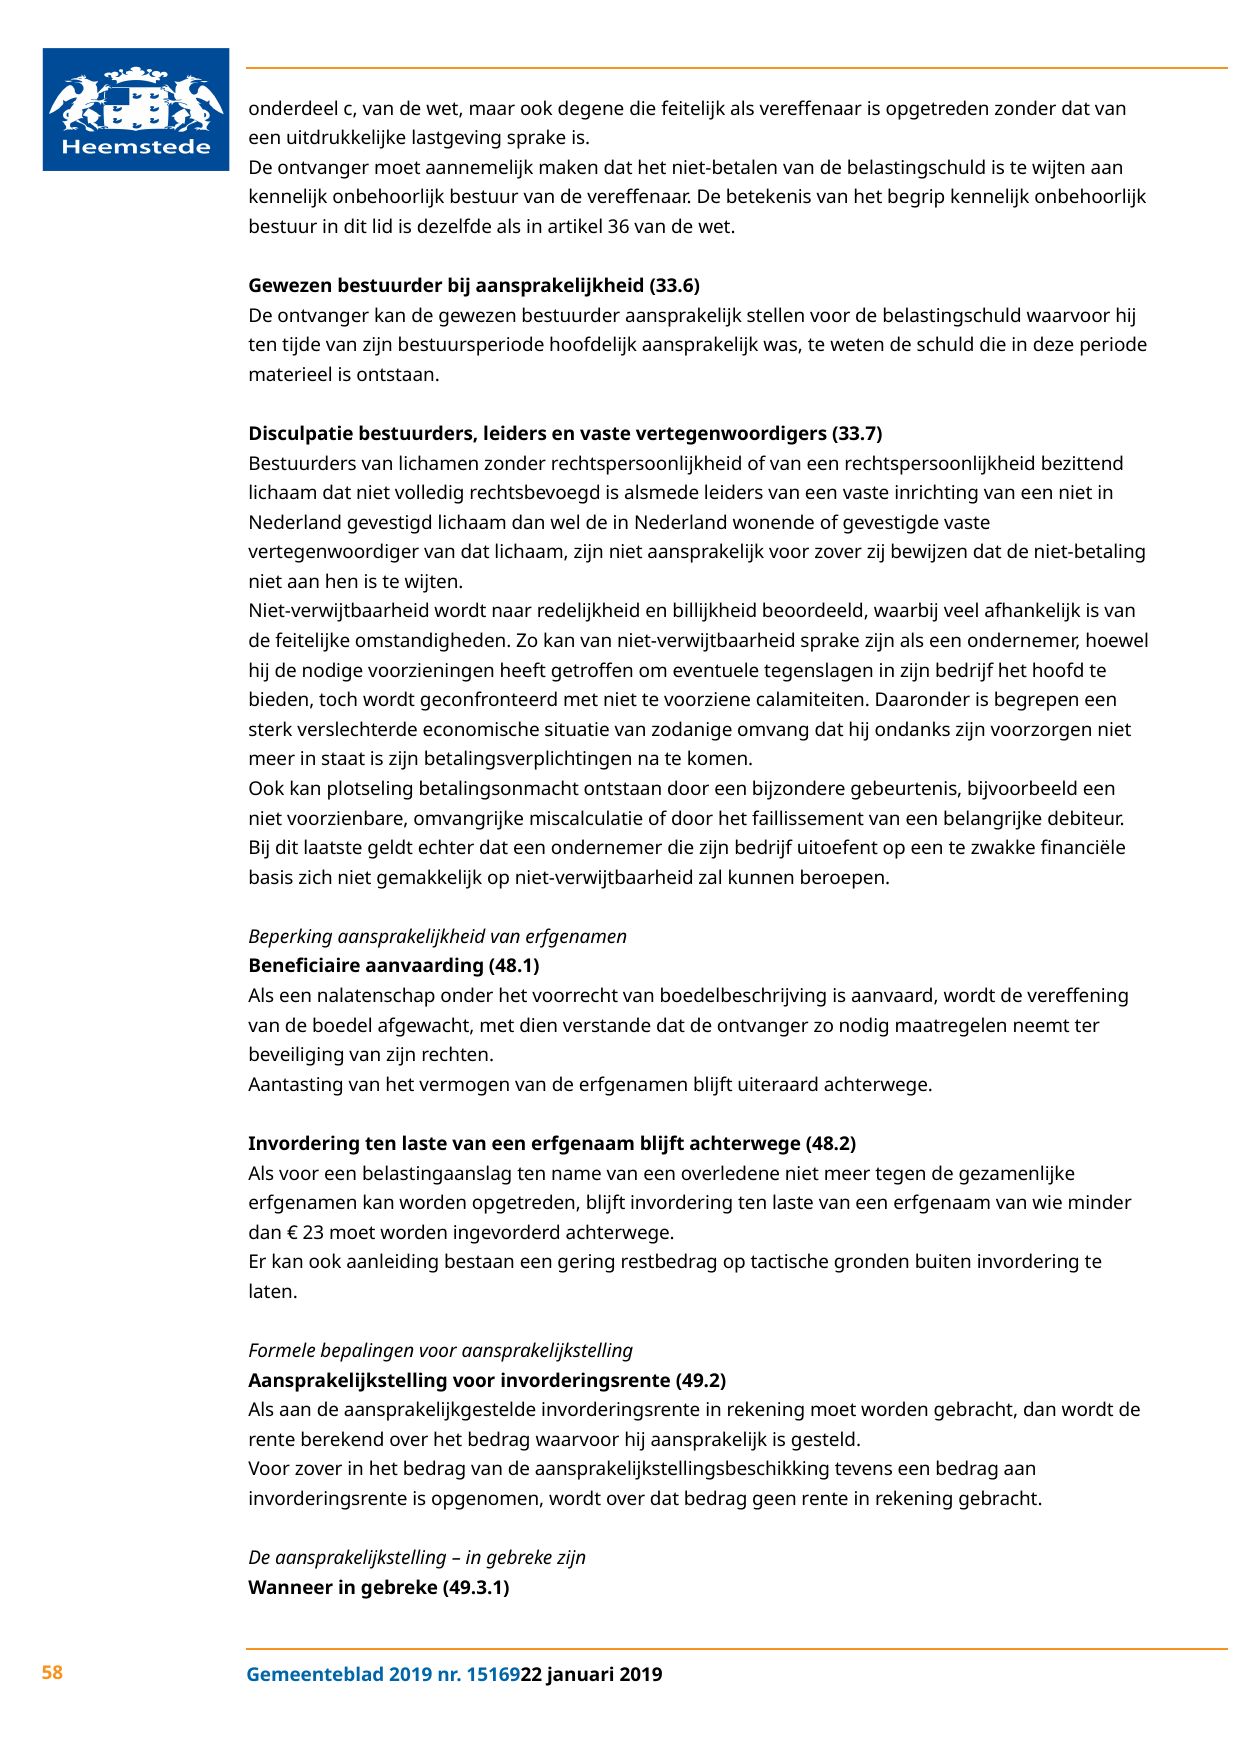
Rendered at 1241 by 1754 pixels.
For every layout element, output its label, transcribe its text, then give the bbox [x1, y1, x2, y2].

picture [41, 47, 231, 172]
text Aantasting van het vermogen van de erfgenamen blijft uiteraard achterwege. [248, 1071, 1152, 1097]
text Beneficiaire aanvaarding (48.1) [248, 953, 1152, 978]
text Invordering ten laste van een erfgenaam blijft achterwege (48.2) [248, 1130, 1152, 1156]
text Formele bepalingen voor aansprakelijkstelling [248, 1337, 1152, 1363]
text Gewezen bestuurder bij aansprakelijkheid (33.6) [248, 272, 1152, 298]
text De ontvanger kan de gewezen bestuurder aansprakelijk stellen voor de belastingschuld waarvoor hij ten tijde van zijn bestuursperiode hoofdelijk aansprakelijk was, te weten de schuld die in deze periode materieel is ontstaan. [248, 302, 1152, 387]
text Ook kan plotseling betalingsonmacht ontstaan door een bijzondere gebeurtenis, bijvoorbeeld een niet voorzienbare, omvangrijke miscalculatie of door het faillissement van een belangrijke debiteur. Bij dit laatste geldt echter dat een ondernemer die zijn bedrijf uitoefent op een te zwakke financiële basis zich niet gemakkelijk op niet-verwijtbaarheid zal kunnen beroepen. [248, 775, 1152, 890]
text De ontvanger moet aannemelijk maken dat het niet-betalen van de belastingschuld is te wijten aan kennelijk onbehoorlijk bestuur van de vereffenaar. De betekenis van het begrip kennelijk onbehoorlijk bestuur in dit lid is dezelfde als in artikel 36 van de wet. [248, 154, 1152, 239]
text Aansprakelijkstelling voor invorderingsrente (49.2) [248, 1367, 1152, 1393]
text Disculpatie bestuurders, leiders en vaste vertegenwoordigers (33.7) [248, 420, 1152, 446]
text onderdeel c, van de wet, maar ook degene die feitelijk als vereffenaar is opgetreden zonder dat van een uitdrukkelijke lastgeving sprake is. [248, 95, 1152, 150]
text Als voor een belastingaanslag ten name van een overledene niet meer tegen de gezamenlijke erfgenamen kan worden opgetreden, blijft invordering ten laste van een erfgenaam van wie minder dan € 23 moet worden ingevorderd achterwege. [248, 1160, 1152, 1245]
text Bestuurders van lichamen zonder rechtspersoonlijkheid of van een rechtspersoonlijkheid bezittend lichaam dat niet volledig rechtsbevoegd is alsmede leiders van een vaste inrichting van een niet in Nederland gevestigd lichaam dan wel de in Nederland wonende of gevestigde vaste vertegenwoordiger van dat lichaam, zijn niet aansprakelijk voor zover zij bewijzen dat de niet-betaling niet aan hen is te wijten. [248, 450, 1152, 594]
text Beperking aansprakelijkheid van erfgenamen [248, 923, 1152, 949]
text Er kan ook aanleiding bestaan een gering restbedrag op tactische gronden buiten invordering te laten. [248, 1248, 1152, 1304]
text Niet-verwijtbaarheid wordt naar redelijkheid en billijkheid beoordeeld, waarbij veel afhankelijk is van de feitelijke omstandigheden. Zo kan van niet-verwijtbaarheid sprake zijn als een ondernemer, hoewel hij de nodige voorzieningen heeft getroffen om eventuele tegenslagen in zijn bedrijf het hoofd te bieden, toch wordt geconfronteerd met niet te voorziene calamiteiten. Daaronder is begrepen een sterk verslechterde economische situatie van zodanige omvang dat hij ondanks zijn voorzorgen niet meer in staat is zijn betalingsverplichtingen na te komen. [248, 598, 1152, 771]
text Als aan de aansprakelijkgestelde invorderingsrente in rekening moet worden gebracht, dan wordt de rente berekend over het bedrag waarvoor hij aansprakelijk is gesteld. [248, 1396, 1152, 1452]
text Voor zover in het bedrag van de aansprakelijkstellingsbeschikking tevens een bedrag aan invorderingsrente is opgenomen, wordt over dat bedrag geen rente in rekening gebracht. [248, 1456, 1152, 1511]
text Als een nalatenschap onder het voorrecht van boedelbeschrijving is aanvaard, wordt de vereffening van de boedel afgewacht, met dien verstande dat de ontvanger zo nodig maatregelen neemt ter beveiliging van zijn rechten. [248, 982, 1152, 1067]
text Wanneer in gebreke (49.3.1) [248, 1574, 1152, 1600]
text De aansprakelijkstelling – in gebreke zijn [248, 1544, 1152, 1570]
